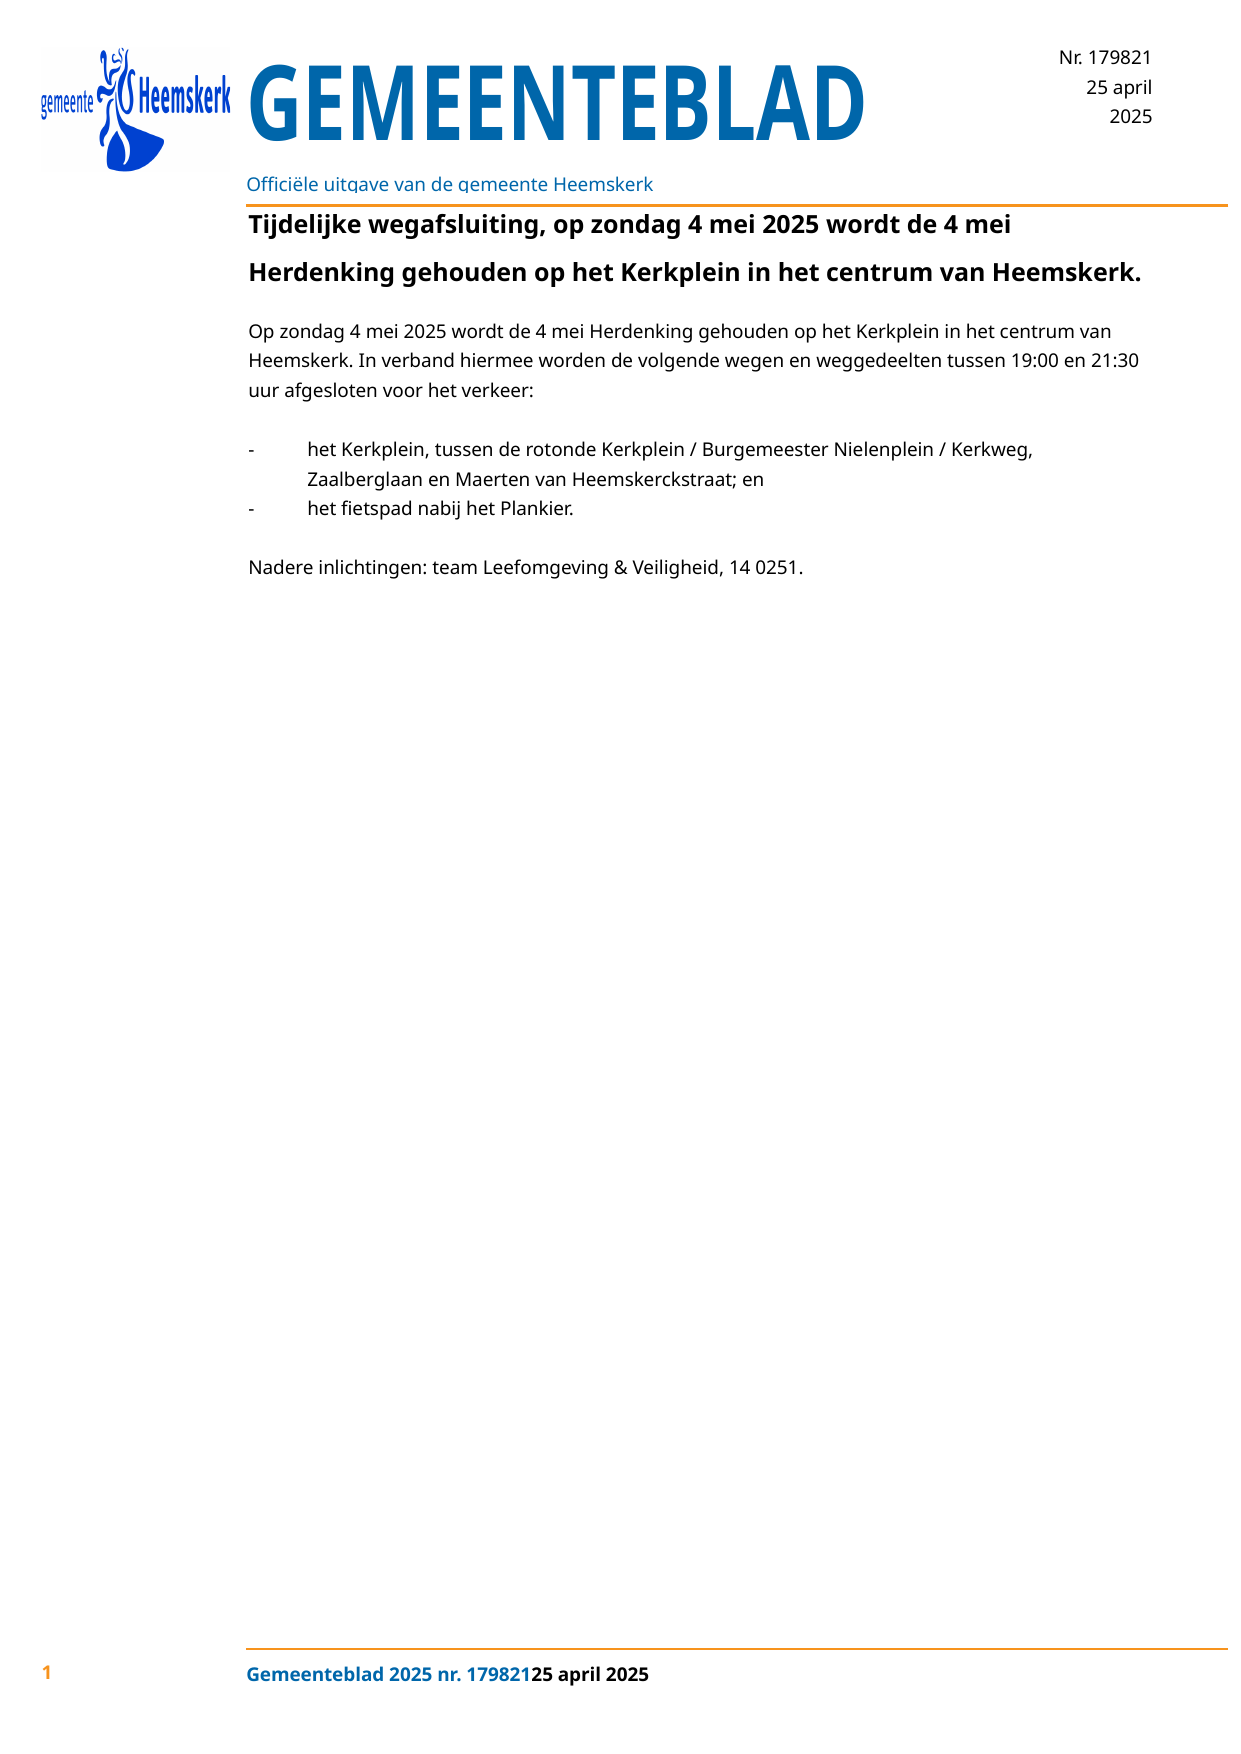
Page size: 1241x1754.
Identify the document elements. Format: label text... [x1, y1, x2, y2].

text Nadere inlichtingen: team Leefomgeving & Veiligheid, 14 0251. [248, 554, 1152, 580]
list het Kerkplein, tussen de rotonde Kerkplein / Burgemeester Nielenplein / Kerkweg, Zaalberglaan en Maerten van Heemskerckstraat; en [248, 436, 1152, 492]
picture [41, 47, 231, 172]
list het fietspad nabij het Plankier. [248, 495, 1152, 521]
text Op zondag 4 mei 2025 wordt de 4 mei Herdenking gehouden op het Kerkplein in het centrum van Heemskerk. In verband hiermee worden de volgende wegen en weggedeelten tussen 19:00 en 21:30 uur afgesloten voor het verkeer: [248, 318, 1152, 403]
text Tijdelijke wegafsluiting, op zondag 4 mei 2025 wordt de 4 mei Herdenking gehouden op het Kerkplein in het centrum van Heemskerk. [248, 207, 1152, 288]
